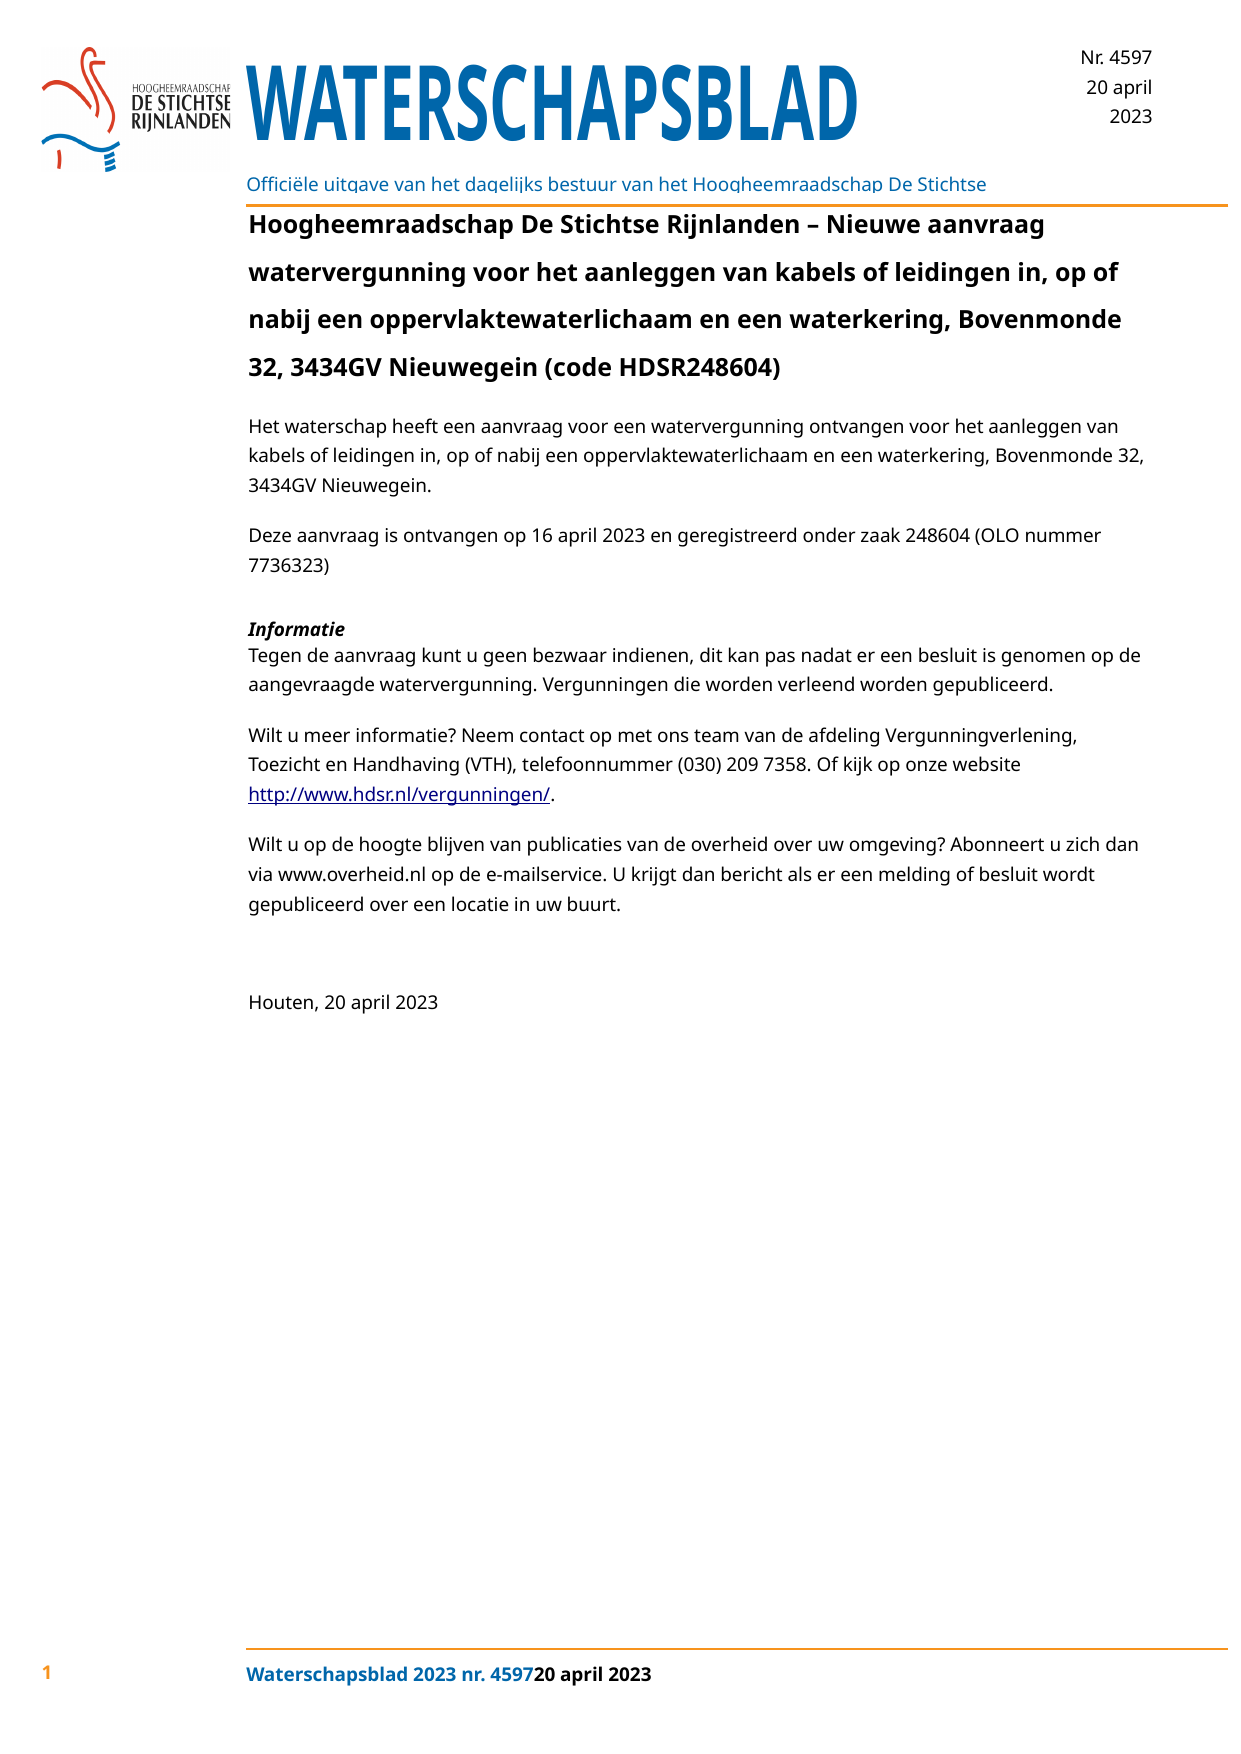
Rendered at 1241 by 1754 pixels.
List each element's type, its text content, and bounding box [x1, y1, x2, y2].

picture [41, 47, 231, 172]
text Wilt u meer informatie? Neem contact op met ons team van de afdeling Vergunningverlening, Toezicht en Handhaving (VTH), telefoonnummer (030) 209 7358. Of kijk op onze website http://www.hdsr.nl/vergunningen/. [248, 722, 1152, 807]
text Wilt u op de hoogte blijven van publicaties van de overheid over uw omgeving? Abonneert u zich dan via www.overheid.nl op de e-mailservice. U krijgt dan bericht als er een melding of besluit wordt gepubliceerd over een locatie in uw buurt. [248, 832, 1152, 916]
text Tegen de aanvraag kunt u geen bezwaar indienen, dit kan pas nadat er een besluit is genomen op de aangevraagde watervergunning. Vergunningen die worden verleend worden gepubliceerd. [248, 642, 1152, 697]
text Informatie [248, 616, 1152, 642]
text Het waterschap heeft een aanvraag voor een watervergunning ontvangen voor het aanleggen van kabels of leidingen in, op of nabij een oppervlaktewaterlichaam en een waterkering, Bovenmonde 32, 3434GV Nieuwegein. [248, 413, 1152, 498]
text Deze aanvraag is ontvangen op 16 april 2023 en geregistreerd onder zaak 248604 (OLO nummer 7736323) [248, 523, 1152, 578]
text Hoogheemraadschap De Stichtse Rijnlanden – Nieuwe aanvraag watervergunning voor het aanleggen van kabels of leidingen in, op of nabij een oppervlaktewaterlichaam en een waterkering, Bovenmonde 32, 3434GV Nieuwegein (code HDSR248604) [248, 207, 1152, 384]
text Houten, 20 april 2023 [248, 989, 1152, 1015]
